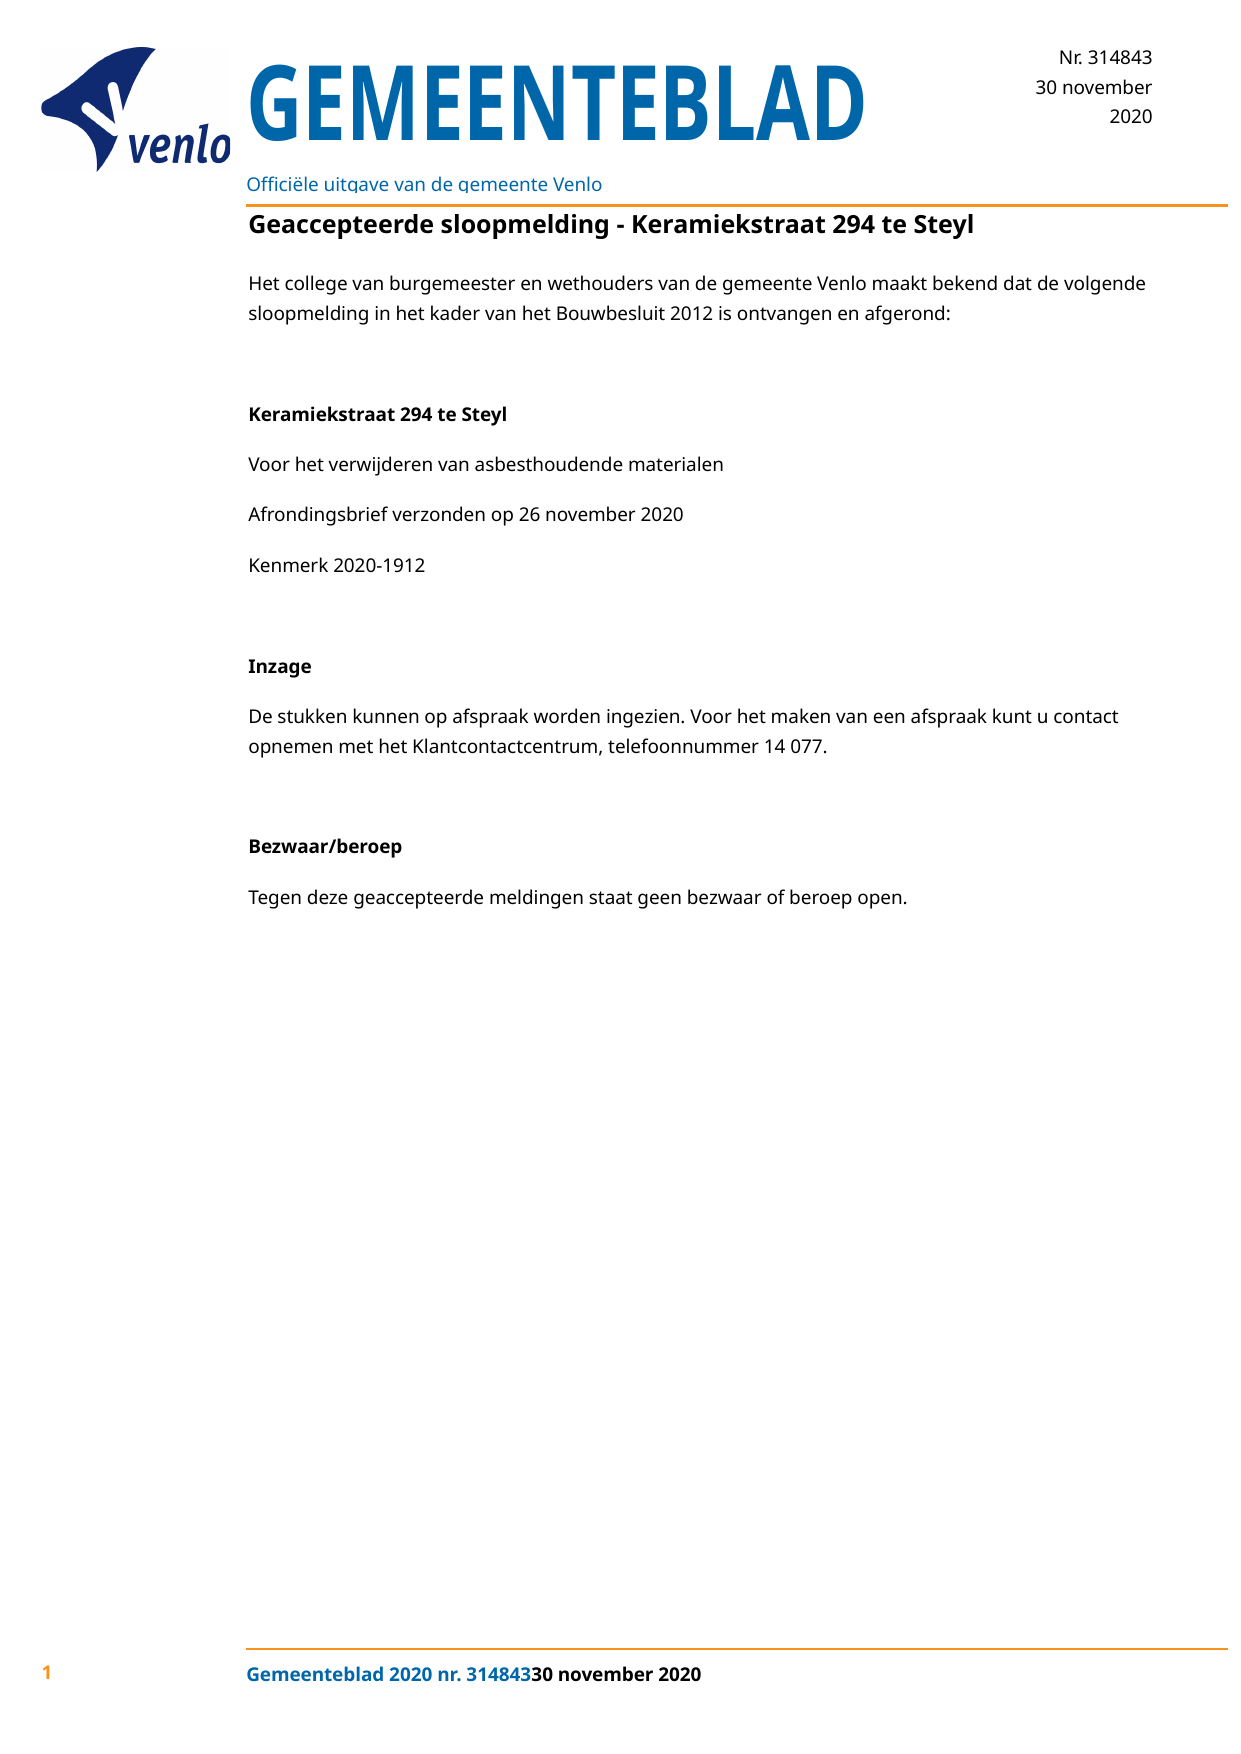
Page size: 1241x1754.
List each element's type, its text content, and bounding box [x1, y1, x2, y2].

text Het college van burgemeester en wethouders van de gemeente Venlo maakt bekend dat de volgende sloopmelding in het kader van het Bouwbesluit 2012 is ontvangen en afgerond: [248, 270, 1152, 326]
text Keramiekstraat 294 te Steyl [248, 401, 1152, 426]
text Tegen deze geaccepteerde meldingen staat geen bezwaar of beroep open. [248, 884, 1152, 910]
text Geaccepteerde sloopmelding - Keramiekstraat 294 te Steyl [248, 207, 1152, 241]
text Inzage [248, 653, 1152, 678]
picture [41, 47, 231, 172]
text Kenmerk 2020-1912 [248, 552, 1152, 578]
text Bezwaar/beroep [248, 834, 1152, 859]
text De stukken kunnen op afspraak worden ingezien. Voor het maken van een afspraak kunt u contact opnemen met het Klantcontactcentrum, telefoonnummer 14 077. [248, 703, 1152, 758]
text Afrondingsbrief verzonden op 26 november 2020 [248, 502, 1152, 527]
text Voor het verwijderen van asbesthoudende materialen [248, 451, 1152, 477]
